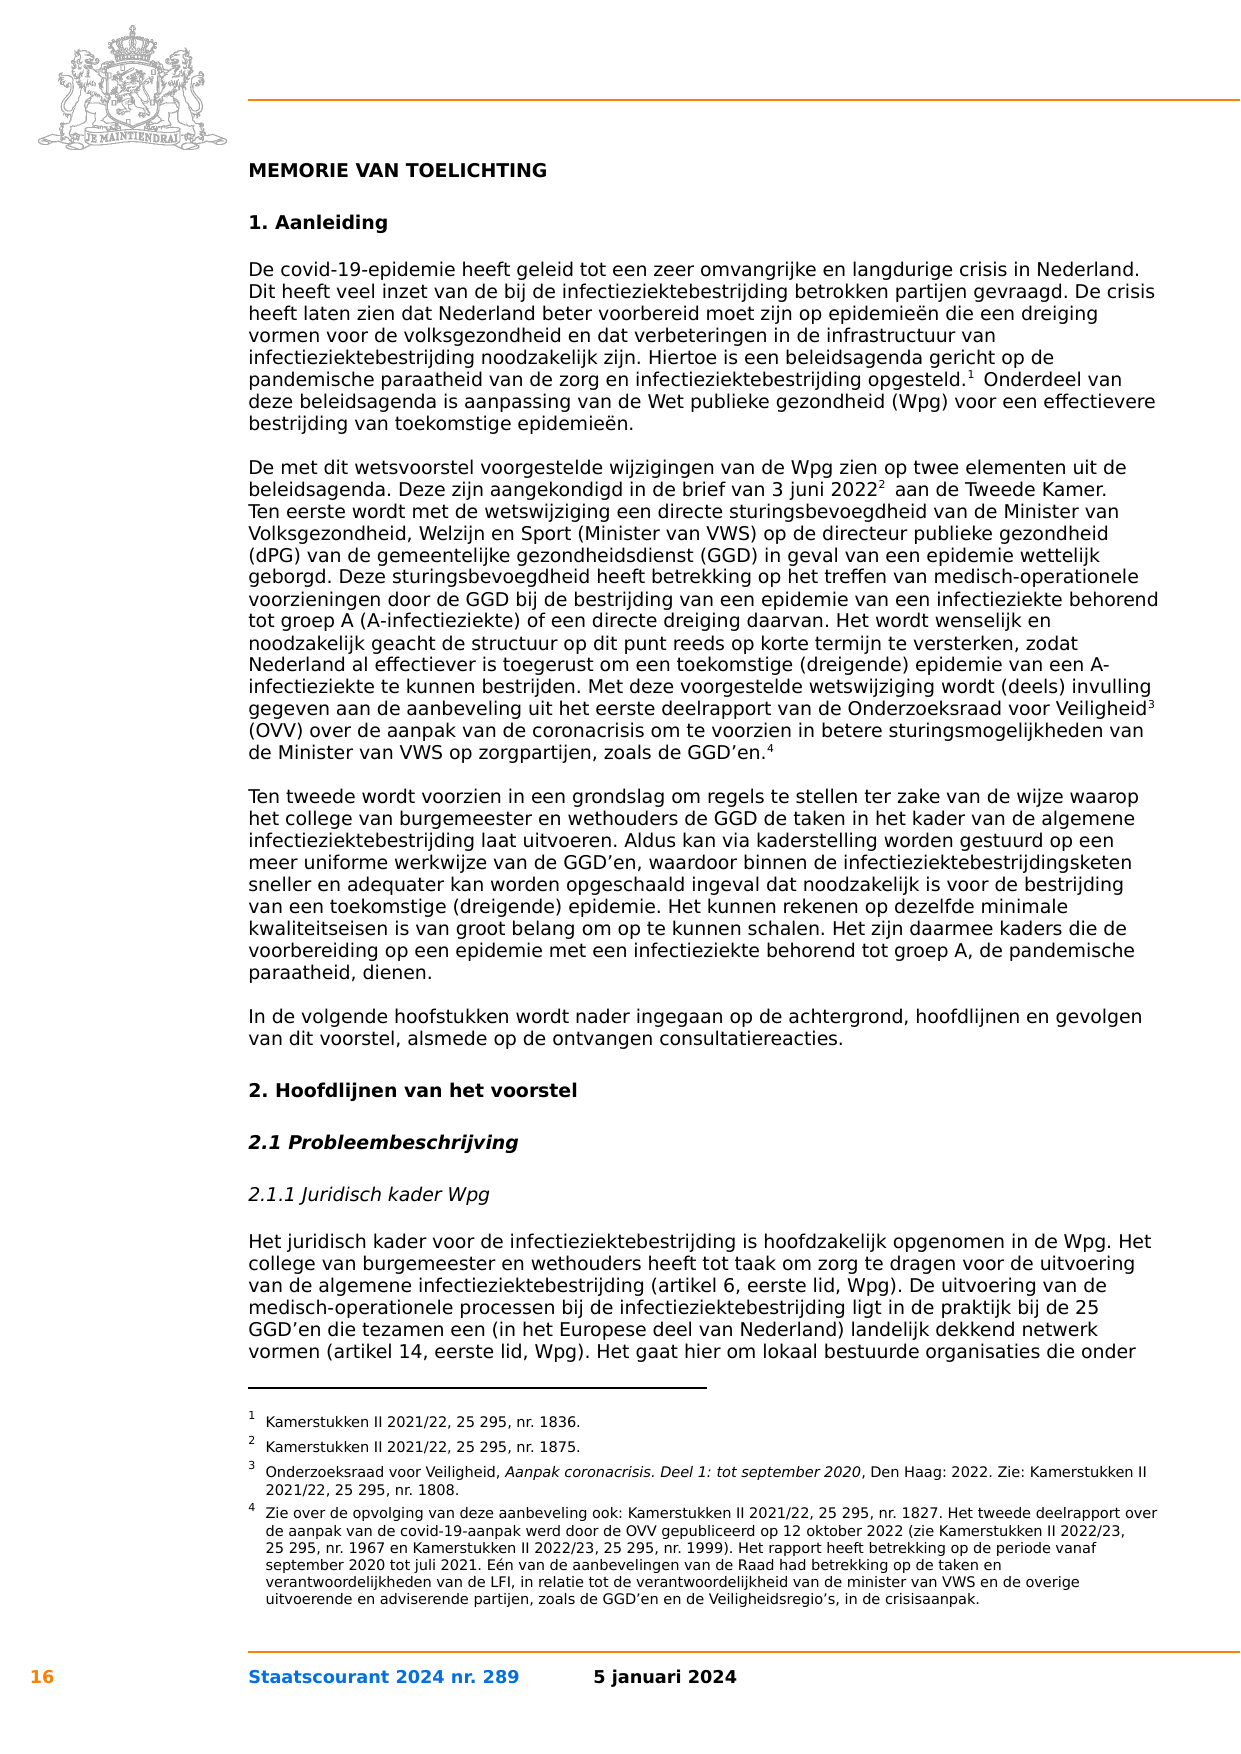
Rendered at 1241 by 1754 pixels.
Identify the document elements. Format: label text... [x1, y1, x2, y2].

subtitle 2. Hoofdlijnen van het voorstel [248, 1080, 1163, 1102]
text Kamerstukken II 2021/22, 25 295, nr. 1836. [248, 1409, 1163, 1432]
subtitle 1. Aanleiding [248, 212, 1163, 234]
text Onderzoeksraad voor Veiligheid, Aanpak coronacrisis. Deel 1: tot september 2020, Den Haag: 2022. Zie: Kamerstukken II 2021/22, 25 295, nr. 1808. [248, 1459, 1163, 1498]
text De covid-19-epidemie heeft geleid tot een zeer omvangrijke en langdurige crisis in Nederland. Dit heeft veel inzet van de bij de infectieziektebestrijding betrokken partijen gevraagd. De crisis heeft laten zien dat Nederland beter voorbereid moet zijn op epidemieën die een dreiging vormen voor de volksgezondheid en dat verbeteringen in de infrastructuur van infectieziektebestrijding noodzakelijk zijn. Hiertoe is een beleidsagenda gericht op de pandemische paraatheid van de zorg en infectieziektebestrijding opgesteld. Onderdeel van deze beleidsagenda is aanpassing van de Wet publieke gezondheid (Wpg) voor een effectievere bestrijding van toekomstige epidemieën. [248, 259, 1163, 435]
subtitle 2.1.1 Juridisch kader Wpg [248, 1184, 1163, 1206]
picture [38, 25, 227, 150]
text Ten tweede wordt voorzien in een grondslag om regels te stellen ter zake van de wijze waarop het college van burgemeester en wethouders de GGD de taken in het kader van de algemene infectieziektebestrijding laat uitvoeren. Aldus kan via kaderstelling worden gestuurd op een meer uniforme werkwijze van de GGD’en, waardoor binnen de infectieziektebestrijdingsketen sneller en adequater kan worden opgeschaald ingeval dat noodzakelijk is voor de bestrijding van een toekomstige (dreigende) epidemie. Het kunnen rekenen op dezelfde minimale kwaliteitseisen is van groot belang om op te kunnen schalen. Het zijn daarmee kaders die de voorbereiding op een epidemie met een infectieziekte behorend tot groep A, de pandemische paraatheid, dienen. [248, 786, 1163, 984]
subtitle 2.1 Probleembeschrijving [248, 1132, 1163, 1154]
text Ten eerste wordt met de wetswijziging een directe sturingsbevoegdheid van de Minister van Volksgezondheid, Welzijn en Sport (Minister van VWS) op de directeur publieke gezondheid (dPG) van de gemeentelijke gezondheidsdienst (GGD) in geval van een epidemie wettelijk geborgd. Deze sturingsbevoegdheid heeft betrekking op het treffen van medisch-operationele voorzieningen door de GGD bij de bestrijding van een epidemie van een infectieziekte behorend tot groep A (A‑infectieziekte) of een directe dreiging daarvan. Het wordt wenselijk en noodzakelijk geacht de structuur op dit punt reeds op korte termijn te versterken, zodat Nederland al effectiever is toegerust om een toekomstige (dreigende) epidemie van een A-infectieziekte te kunnen bestrijden. Met deze voorgestelde wetswijziging wordt (deels) invulling gegeven aan de aanbeveling uit het eerste deelrapport van de Onderzoeksraad voor Veiligheid (OVV) over de aanpak van de coronacrisis om te voorzien in betere sturingsmogelijkheden van de Minister van VWS op zorgpartijen, zoals de GGD’en. [248, 501, 1163, 764]
subtitle MEMORIE VAN TOELICHTING [248, 160, 1163, 182]
text In de volgende hoofstukken wordt nader ingegaan op de achtergrond, hoofdlijnen en gevolgen van dit voorstel, alsmede op de ontvangen consultatiereacties. [248, 1006, 1163, 1050]
text De met dit wetsvoorstel voorgestelde wijzigingen van de Wpg zien op twee elementen uit de beleidsagenda. Deze zijn aangekondigd in de brief van 3 juni 2022 aan de Tweede Kamer. [248, 457, 1163, 501]
text Zie over de opvolging van deze aanbeveling ook: Kamerstukken II 2021/22, 25 295, nr. 1827. Het tweede deelrapport over de aanpak van de covid-19-aanpak werd door de OVV gepubliceerd op 12 oktober 2022 (zie Kamerstukken II 2022/23, 25 295, nr. 1967 en Kamerstukken II 2022/23, 25 295, nr. 1999). Het rapport heeft betrekking op de periode vanaf september 2020 tot juli 2021. Eén van de aanbevelingen van de Raad had betrekking op de taken en verantwoordelijkheden van de LFI, in relatie tot de verantwoordelijkheid van de minister van VWS en de overige uitvoerende en adviserende partijen, zoals de GGD’en en de Veiligheidsregio’s, in de crisisaanpak. [248, 1501, 1163, 1608]
text Het juridisch kader voor de infectieziektebestrijding is hoofdzakelijk opgenomen in de Wpg. Het college van burgemeester en wethouders heeft tot taak om zorg te dragen voor de uitvoering van de algemene infectieziektebestrijding (artikel 6, eerste lid, Wpg). De uitvoering van de medisch-operationele processen bij de infectieziektebestrijding ligt in de praktijk bij de 25 GGD’en die tezamen een (in het Europese deel van Nederland) landelijk dekkend netwerk vormen (artikel 14, eerste lid, Wpg). Het gaat hier om lokaal bestuurde organisaties die onder [248, 1231, 1163, 1363]
text Kamerstukken II 2021/22, 25 295, nr. 1875. [248, 1434, 1163, 1457]
